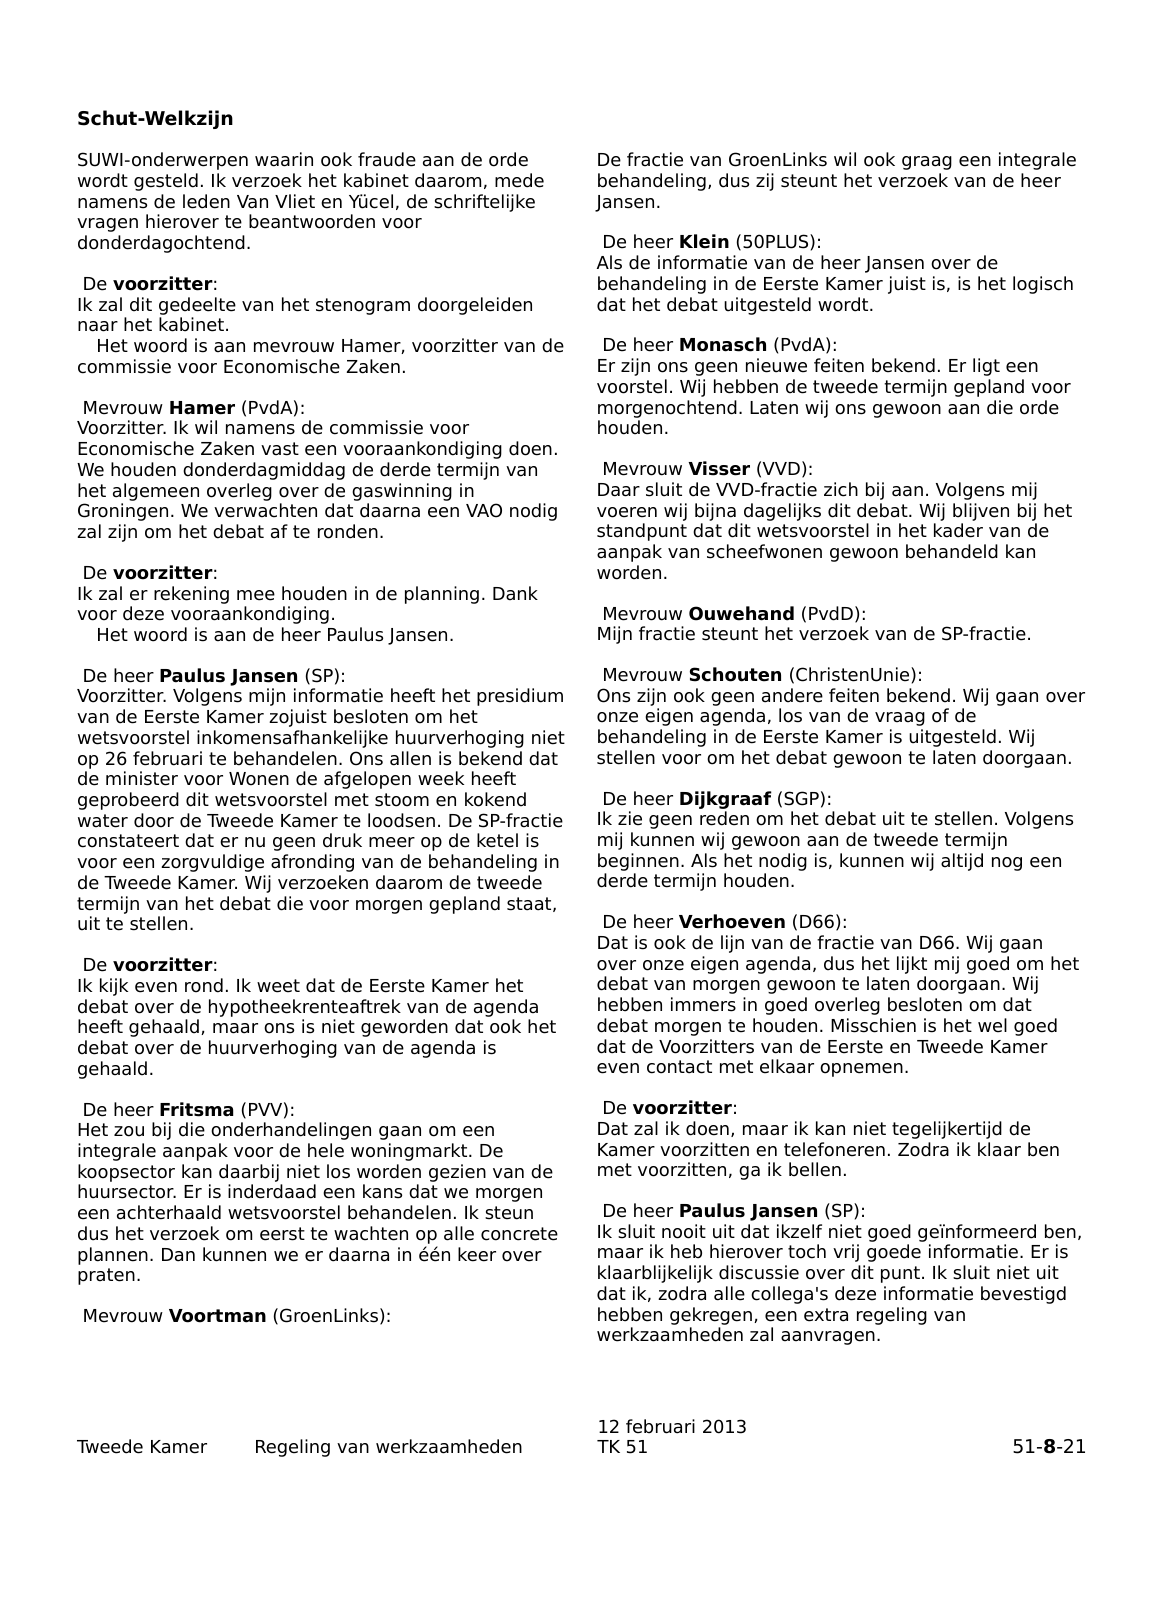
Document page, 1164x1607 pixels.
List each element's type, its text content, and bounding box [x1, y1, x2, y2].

text De voorzitter: [77, 955, 567, 976]
text Voorzitter. Ik wil namens de commissie voor Economische Zaken vast een vooraankondiging doen. We houden donderdagmiddag de derde termijn van het algemeen overleg over de gaswinning in Groningen. We verwachten dat daarna een VAO nodig zal zijn om het debat af te ronden. [77, 418, 567, 543]
text De heer Paulus Jansen (SP): [77, 666, 567, 686]
text De voorzitter: [596, 1098, 1087, 1119]
text SUWI-onderwerpen waarin ook fraude aan de orde wordt gesteld. Ik verzoek het kabinet daarom, mede namens de leden Van Vliet en Yücel, de schriftelijke vragen hierover te beantwoorden voor donderdagochtend. [77, 150, 567, 254]
text Mevrouw Ouwehand (PvdD): [596, 603, 1087, 624]
text Mevrouw Voortman (GroenLinks): [77, 1306, 567, 1327]
text Mijn fractie steunt het verzoek van de SP-fractie. [596, 624, 1087, 645]
text De fractie van GroenLinks wil ook graag een integrale behandeling, dus zij steunt het verzoek van de heer Jansen. [596, 150, 1087, 212]
text De heer Klein (50PLUS): [596, 232, 1087, 253]
text De heer Fritsma (PVV): [77, 1099, 567, 1120]
text Het woord is aan mevrouw Hamer, voorzitter van de commissie voor Economische Zaken. [77, 336, 567, 377]
text Daar sluit de VVD-fractie zich bij aan. Volgens mij voeren wij bijna dagelijks dit debat. Wij blijven bij het standpunt dat dit wetsvoorstel in het kader van de aanpak van scheefwonen gewoon behandeld kan worden. [596, 480, 1087, 583]
text Mevrouw Schouten (ChristenUnie): [596, 665, 1087, 686]
text Ik kijk even rond. Ik weet dat de Eerste Kamer het debat over de hypotheekrenteaftrek van de agenda heeft gehaald, maar ons is niet geworden dat ook het debat over de huurverhoging van de agenda is gehaald. [77, 976, 567, 1079]
text Ik sluit nooit uit dat ikzelf niet goed geïnformeerd ben, maar ik heb hierover toch vrij goede informatie. Er is klaarblijkelijk discussie over dit punt. Ik sluit niet uit dat ik, zodra alle collega's deze informatie bevestigd hebben gekregen, een extra regeling van werkzaamheden zal aanvragen. [596, 1222, 1087, 1346]
text De heer Paulus Jansen (SP): [596, 1201, 1087, 1222]
text De heer Dijkgraaf (SGP): [596, 788, 1087, 809]
text Er zijn ons geen nieuwe feiten bekend. Er ligt een voorstel. Wij hebben de tweede termijn gepland voor morgenochtend. Laten wij ons gewoon aan die orde houden. [596, 356, 1087, 439]
text Ik zal dit gedeelte van het stenogram doorgeleiden naar het kabinet. [77, 294, 567, 336]
text Voorzitter. Volgens mijn informatie heeft het presidium van de Eerste Kamer zojuist besloten om het wetsvoorstel inkomensafhankelijke huurverhoging niet op 26 februari te behandelen. Ons allen is bekend dat de minister voor Wonen de afgelopen week heeft geprobeerd dit wetsvoorstel met stoom en kokend water door de Tweede Kamer te loodsen. De SP-fractie constateert dat er nu geen druk meer op de ketel is voor een zorgvuldige afronding van de behandeling in de Tweede Kamer. Wij verzoeken daarom de tweede termijn van het debat die voor morgen gepland staat, uit te stellen. [77, 686, 567, 935]
text Ik zal er rekening mee houden in de planning. Dank voor deze vooraankondiging. [77, 583, 567, 625]
text Dat is ook de lijn van de fractie van D66. Wij gaan over onze eigen agenda, dus het lijkt mij goed om het debat van morgen gewoon te laten doorgaan. Wij hebben immers in goed overleg besloten om dat debat morgen te houden. Misschien is het wel goed dat de Voorzitters van de Eerste en Tweede Kamer even contact met elkaar opnemen. [596, 933, 1087, 1078]
text Dat zal ik doen, maar ik kan niet tegelijkertijd de Kamer voorzitten en telefoneren. Zodra ik klaar ben met voorzitten, ga ik bellen. [596, 1119, 1087, 1181]
text Mevrouw Visser (VVD): [596, 459, 1087, 480]
text Als de informatie van de heer Jansen over de behandeling in de Eerste Kamer juist is, is het logisch dat het debat uitgesteld wordt. [596, 253, 1087, 315]
text Ons zijn ook geen andere feiten bekend. Wij gaan over onze eigen agenda, los van de vraag of de behandeling in de Eerste Kamer is uitgesteld. Wij stellen voor om het debat gewoon te laten doorgaan. [596, 686, 1087, 768]
text De heer Verhoeven (D66): [596, 912, 1087, 933]
text Mevrouw Hamer (PvdA): [77, 397, 567, 418]
text De heer Monasch (PvdA): [596, 335, 1087, 356]
text Ik zie geen reden om het debat uit te stellen. Volgens mij kunnen wij gewoon aan de tweede termijn beginnen. Als het nodig is, kunnen wij altijd nog een derde termijn houden. [596, 809, 1087, 892]
text De voorzitter: [77, 274, 567, 294]
text Het woord is aan de heer Paulus Jansen. [77, 625, 567, 646]
text Het zou bij die onderhandelingen gaan om een integrale aanpak voor de hele woningmarkt. De koopsector kan daarbij niet los worden gezien van de huursector. Er is inderdaad een kans dat we morgen een achterhaald wetsvoorstel behandelen. Ik steun dus het verzoek om eerst te wachten op alle concrete plannen. Dan kunnen we er daarna in één keer over praten. [77, 1120, 567, 1286]
text De voorzitter: [77, 563, 567, 583]
